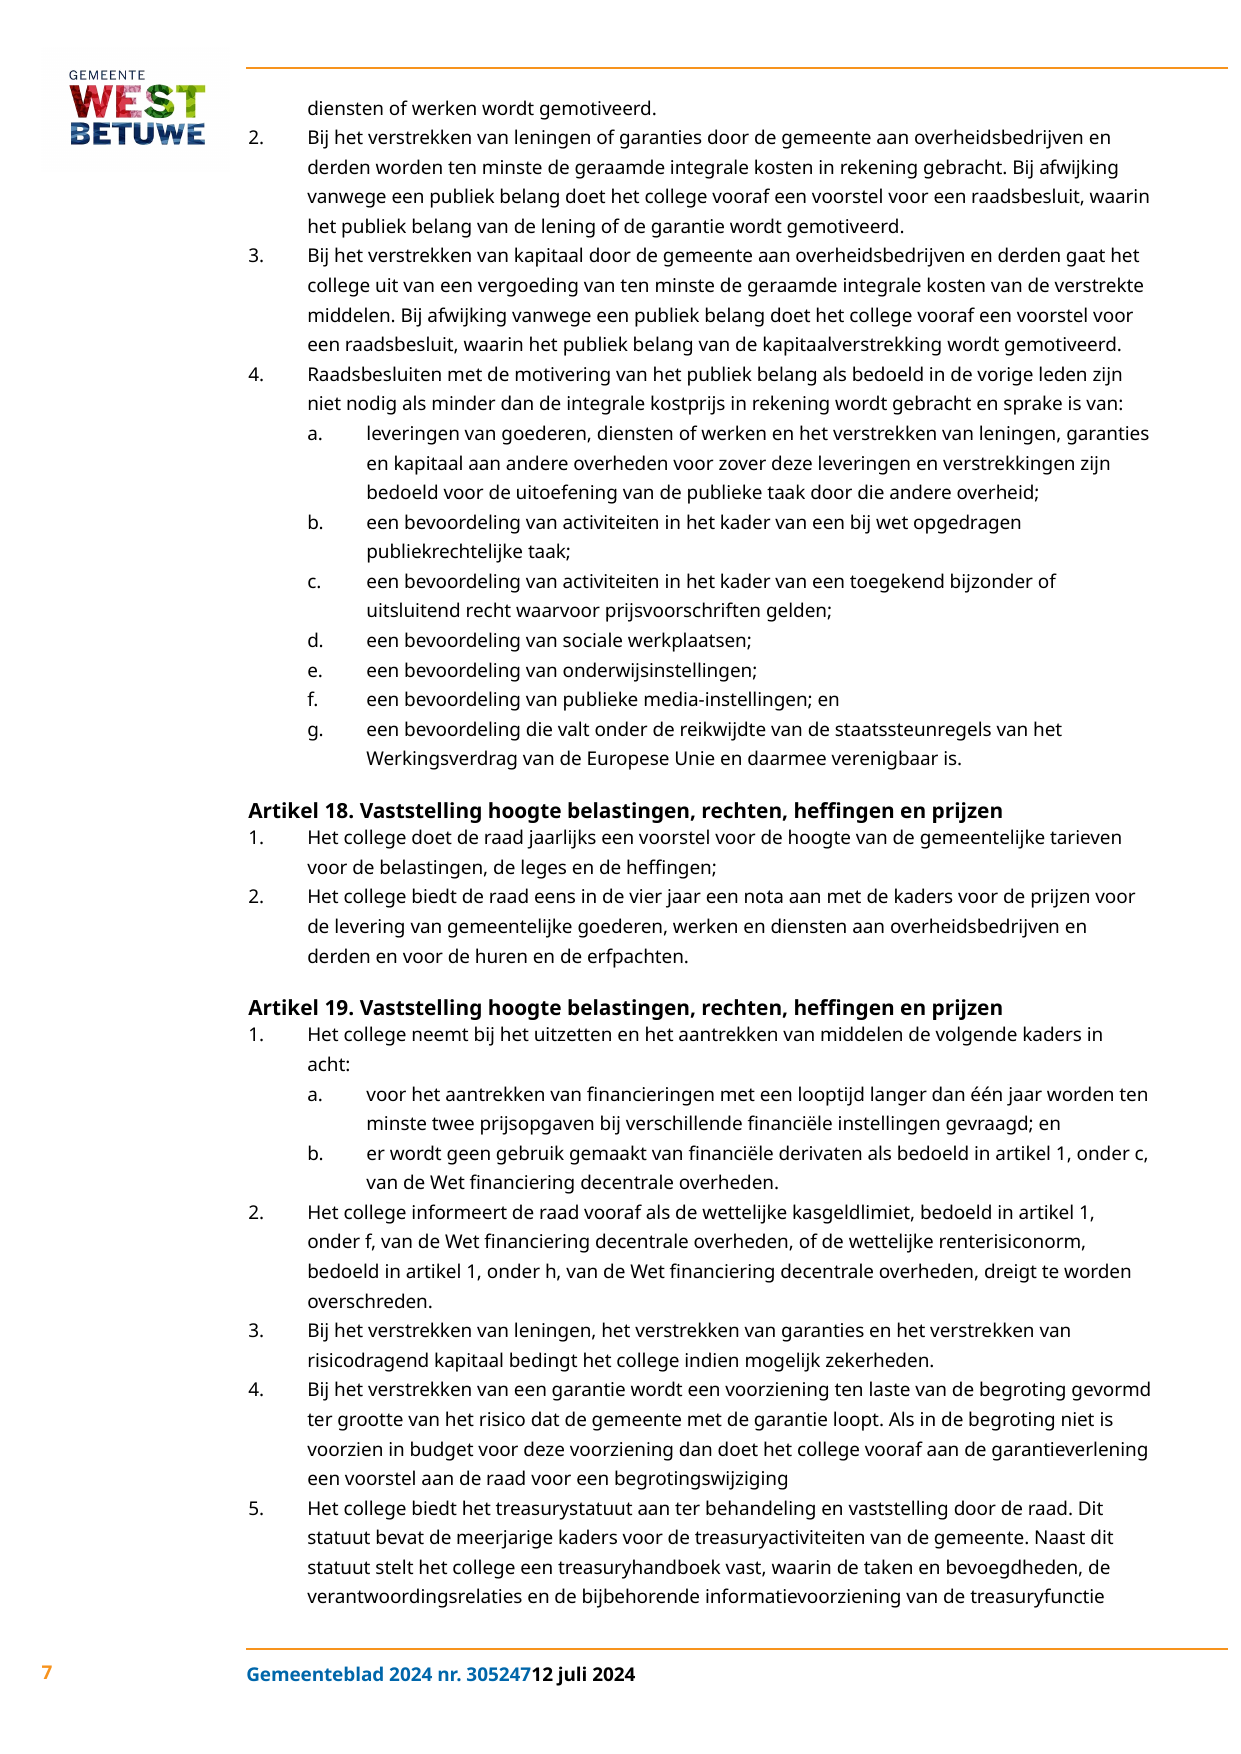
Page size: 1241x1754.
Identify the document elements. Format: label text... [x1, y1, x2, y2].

text Artikel 18. Vaststelling hoogte belastingen, rechten, heffingen en prijzen [248, 796, 1152, 824]
list Het college informeert de raad vooraf als de wettelijke kasgeldlimiet, bedoeld in artikel 1, onder f, van de Wet financiering decentrale overheden, of de wettelijke renterisiconorm, bedoeld in artikel 1, onder h, van de Wet financiering decentrale overheden, dreigt te worden overschreden. [248, 1199, 1152, 1314]
list een bevoordeling van onderwijsinstellingen; [307, 657, 1152, 683]
text Artikel 19. Vaststelling hoogte belastingen, rechten, heffingen en prijzen [248, 993, 1152, 1022]
list Bij het verstrekken van leningen of garanties door de gemeente aan overheidsbedrijven en derden worden ten minste de geraamde integrale kosten in rekening gebracht. Bij afwijking vanwege een publiek belang doet het college vooraf een voorstel voor een raadsbesluit, waarin het publiek belang van de lening of de garantie wordt gemotiveerd. [248, 124, 1152, 239]
list voor het aantrekken van financieringen met een looptijd langer dan één jaar worden ten minste twee prijsopgaven bij verschillende financiële instellingen gevraagd; en [307, 1081, 1152, 1136]
list een bevoordeling van publieke media-instellingen; en [307, 686, 1152, 712]
list Het college doet de raad jaarlijks een voorstel voor de hoogte van de gemeentelijke tarieven voor de belastingen, de leges en de heffingen; [248, 824, 1152, 880]
picture [41, 47, 231, 172]
list Bij het verstrekken van kapitaal door de gemeente aan overheidsbedrijven en derden gaat het college uit van een vergoeding van ten minste de geraamde integrale kosten van de verstrekte middelen. Bij afwijking vanwege een publiek belang doet het college vooraf een voorstel voor een raadsbesluit, waarin het publiek belang van de kapitaalverstrekking wordt gemotiveerd. [248, 243, 1152, 357]
list leveringen van goederen, diensten of werken en het verstrekken van leningen, garanties en kapitaal aan andere overheden voor zover deze leveringen en verstrekkingen zijn bedoeld voor de uitoefening van de publieke taak door die andere overheid; [307, 420, 1152, 505]
list er wordt geen gebruik gemaakt van financiële derivaten als bedoeld in artikel 1, onder c, van de Wet financiering decentrale overheden. [307, 1140, 1152, 1195]
list een bevoordeling van activiteiten in het kader van een bij wet opgedragen publiekrechtelijke taak; [307, 509, 1152, 564]
list een bevoordeling die valt onder de reikwijdte van de staatssteunregels van het Werkingsverdrag van de Europese Unie en daarmee verenigbaar is. [307, 716, 1152, 771]
list Bij het verstrekken van leningen, het verstrekken van garanties en het verstrekken van risicodragend kapitaal bedingt het college indien mogelijk zekerheden. [248, 1317, 1152, 1373]
list Het college neemt bij het uitzetten en het aantrekken van middelen de volgende kaders in acht: [248, 1022, 1152, 1077]
list diensten of werken wordt gemotiveerd. [248, 95, 1152, 121]
list Het college biedt de raad eens in de vier jaar een nota aan met de kaders voor de prijzen voor de levering van gemeentelijke goederen, werken en diensten aan overheidsbedrijven en derden en voor de huren en de erfpachten. [248, 884, 1152, 968]
list Het college biedt het treasurystatuut aan ter behandeling en vaststelling door de raad. Dit statuut bevat de meerjarige kaders voor de treasuryactiviteiten van de gemeente. Naast dit statuut stelt het college een treasuryhandboek vast, waarin de taken en bevoegdheden, de verantwoordingsrelaties en de bijbehorende informatievoorziening van de treasuryfunctie [248, 1495, 1152, 1609]
list een bevoordeling van activiteiten in het kader van een toegekend bijzonder of uitsluitend recht waarvoor prijsvoorschriften gelden; [307, 568, 1152, 623]
list een bevoordeling van sociale werkplaatsen; [307, 627, 1152, 653]
list Bij het verstrekken van een garantie wordt een voorziening ten laste van de begroting gevormd ter grootte van het risico dat de gemeente met de garantie loopt. Als in de begroting niet is voorzien in budget voor deze voorziening dan doet het college vooraf aan de garantieverlening een voorstel aan de raad voor een begrotingswijziging [248, 1377, 1152, 1491]
list Raadsbesluiten met de motivering van het publiek belang als bedoeld in de vorige leden zijn niet nodig als minder dan de integrale kostprijs in rekening wordt gebracht en sprake is van: [248, 361, 1152, 416]
